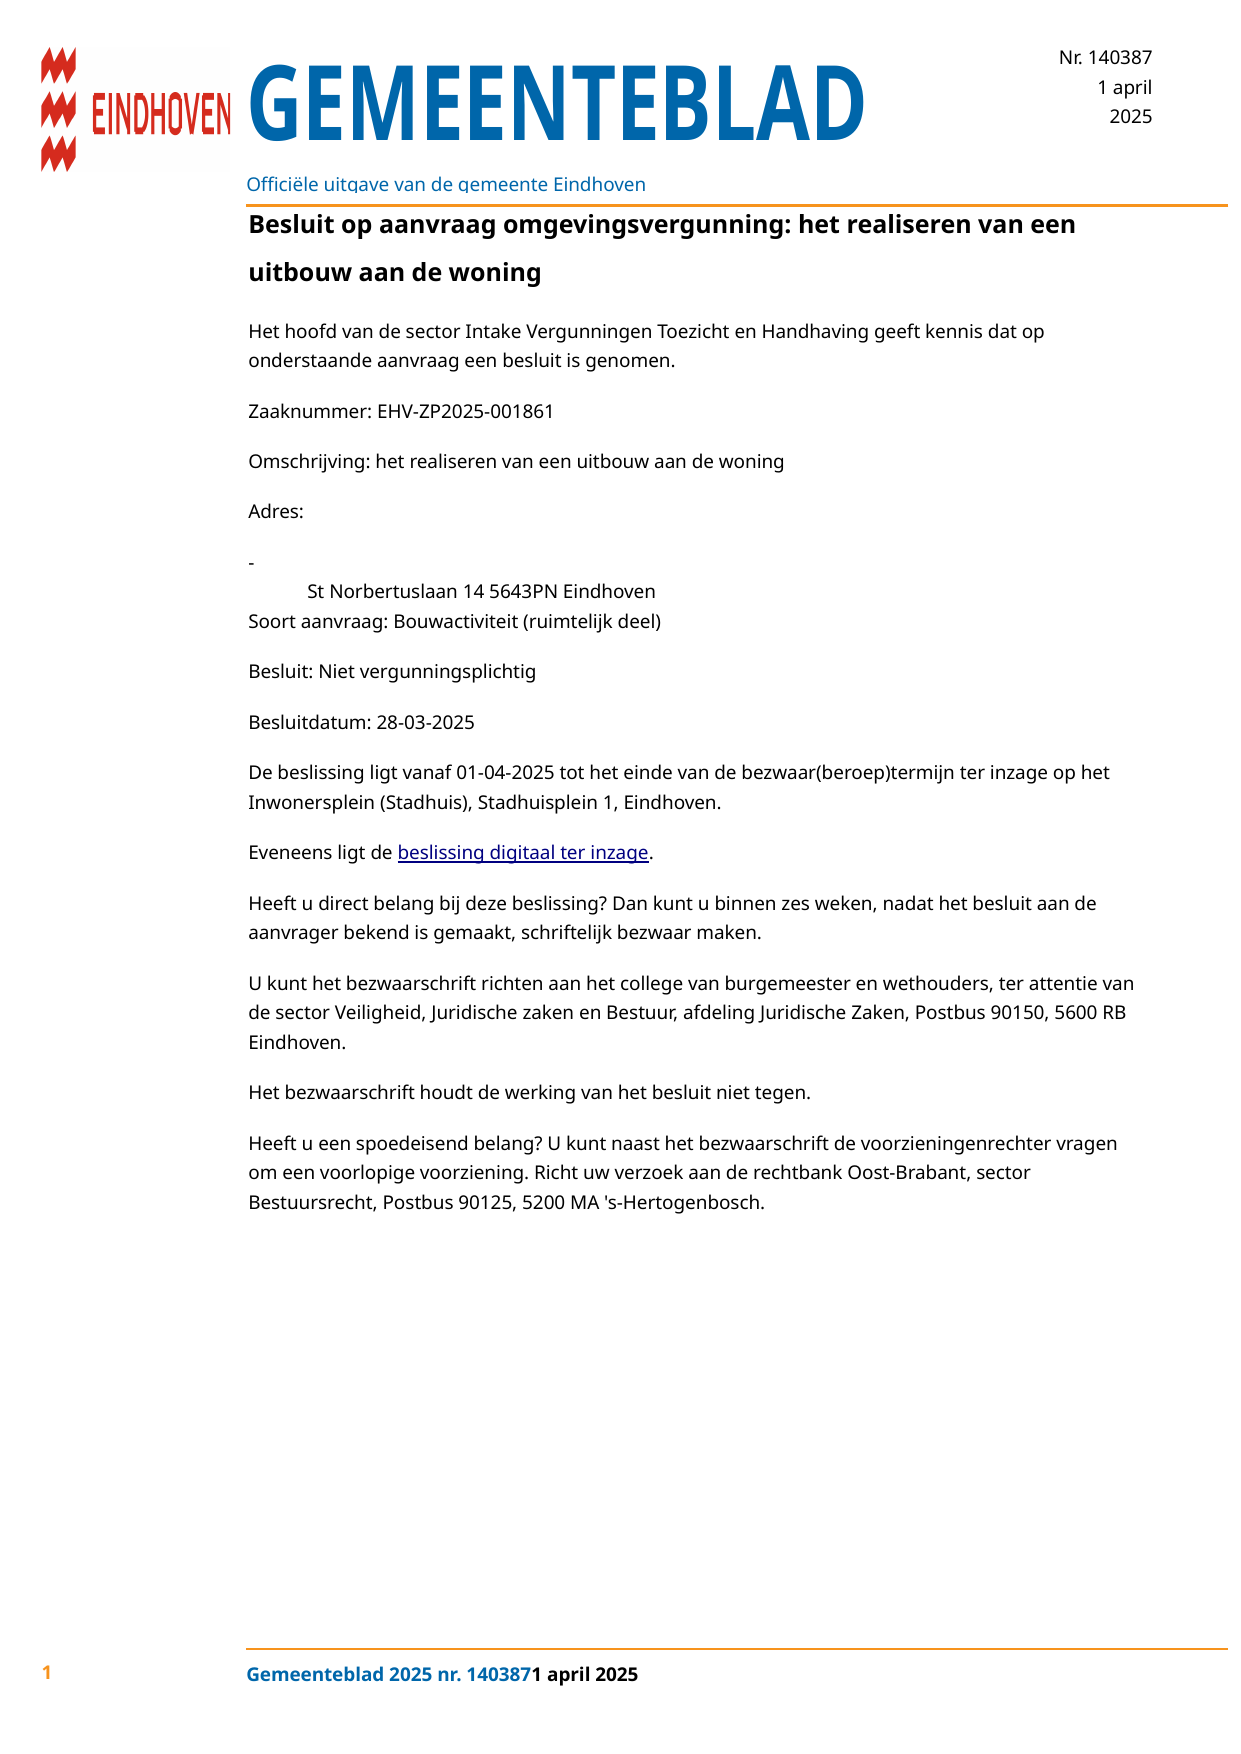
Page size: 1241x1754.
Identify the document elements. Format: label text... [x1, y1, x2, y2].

text Het hoofd van de sector Intake Vergunningen Toezicht en Handhaving geeft kennis dat op onderstaande aanvraag een besluit is genomen. [248, 318, 1152, 373]
text Besluit op aanvraag omgevingsvergunning: het realiseren van een uitbouw aan de woning [248, 207, 1152, 288]
text Adres: [248, 499, 1152, 524]
text U kunt het bezwaarschrift richten aan het college van burgemeester en wethouders, ter attentie van de sector Veiligheid, Juridische zaken en Bestuur, afdeling Juridische Zaken, Postbus 90150, 5600 RB Eindhoven. [248, 970, 1152, 1055]
text Heeft u direct belang bij deze beslissing? Dan kunt u binnen zes weken, nadat het besluit aan de aanvrager bekend is gemaakt, schriftelijk bezwaar maken. [248, 890, 1152, 945]
text Eveneens ligt de beslissing digitaal ter inzage. [248, 839, 1152, 865]
text Besluitdatum: 28-03-2025 [248, 709, 1152, 735]
picture [41, 47, 231, 172]
text Soort aanvraag: Bouwactiviteit (ruimtelijk deel) [248, 608, 1152, 634]
text De beslissing ligt vanaf 01-04-2025 tot het einde van de bezwaar(beroep)termijn ter inzage op het Inwonersplein (Stadhuis), Stadhuisplein 1, Eindhoven. [248, 759, 1152, 815]
text Zaaknummer: EHV-ZP2025-001861 [248, 398, 1152, 424]
text Omschrijving: het realiseren van een uitbouw aan de woning [248, 448, 1152, 474]
text Heeft u een spoedeisend belang? U kunt naast het bezwaarschrift de voorzieningenrechter vragen om een voorlopige voorziening. Richt uw verzoek aan de rechtbank Oost-Brabant, sector Bestuursrecht, Postbus 90125, 5200 MA 's-Hertogenbosch. [248, 1130, 1152, 1215]
text Besluit: Niet vergunningsplichtig [248, 659, 1152, 684]
list St Norbertuslaan 14 5643PN Eindhoven [248, 579, 1152, 604]
text Het bezwaarschrift houdt de werking van het besluit niet tegen. [248, 1079, 1152, 1105]
